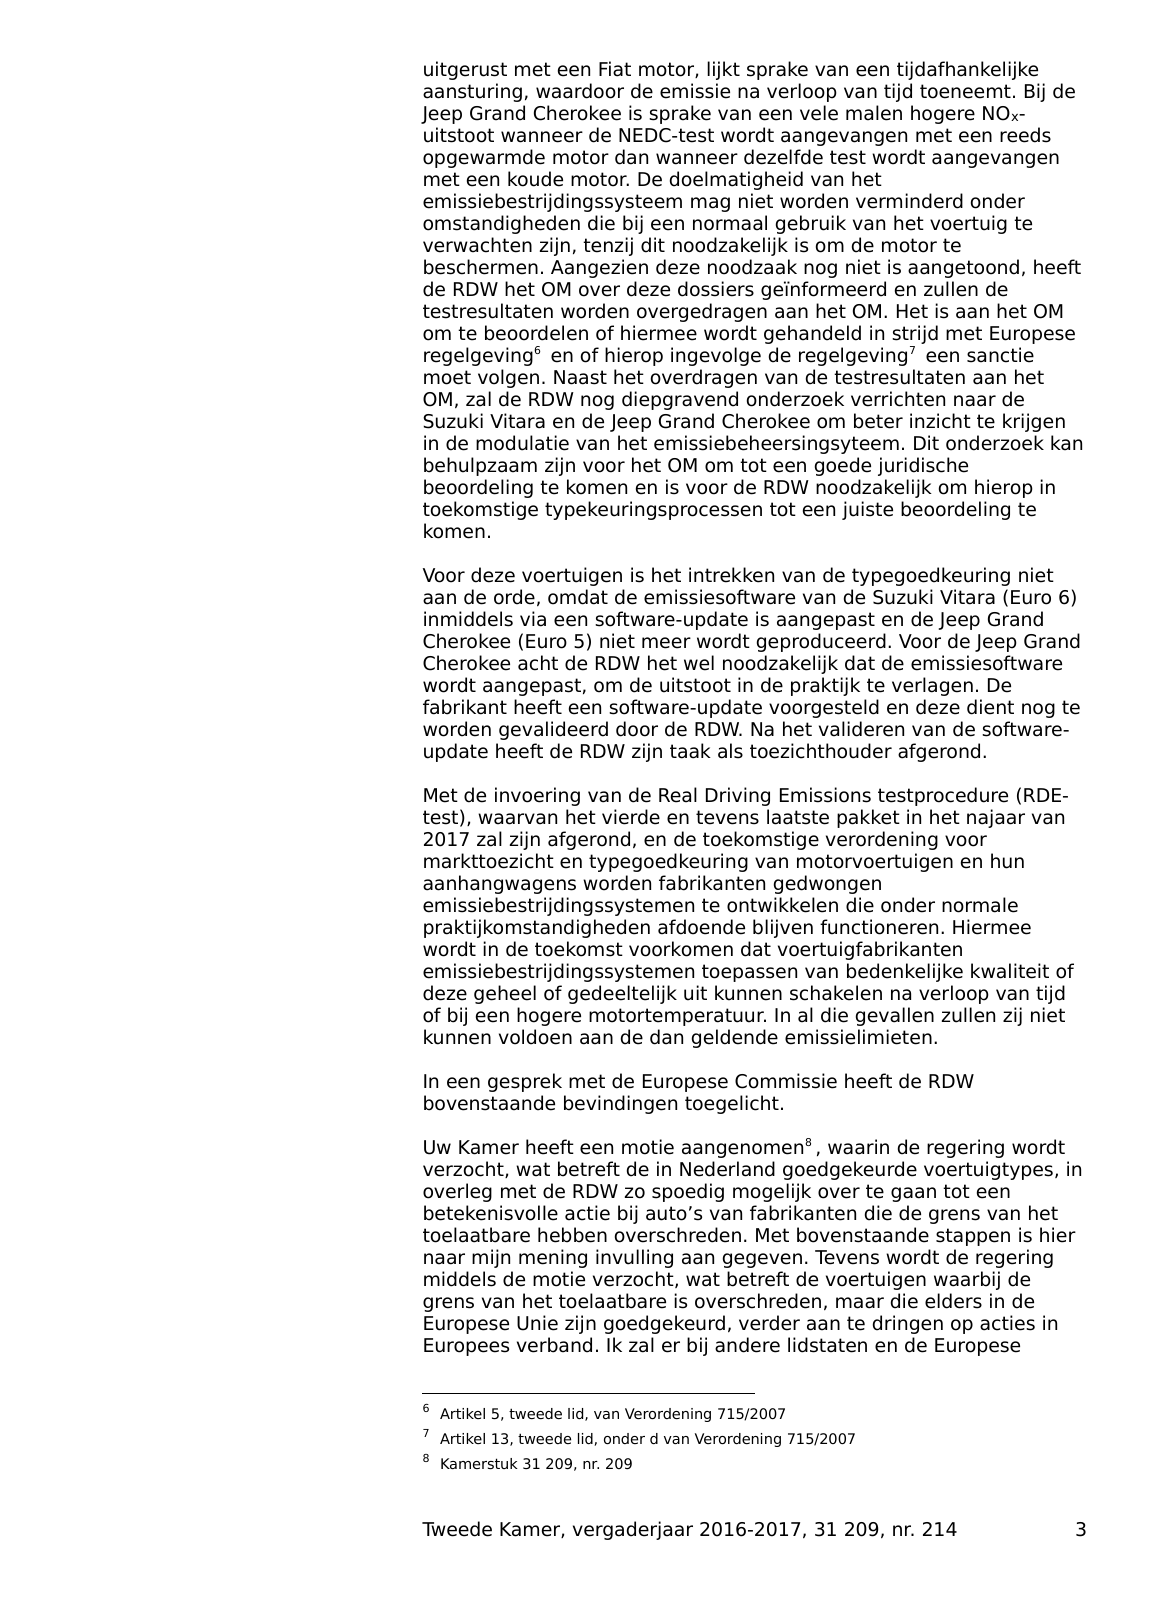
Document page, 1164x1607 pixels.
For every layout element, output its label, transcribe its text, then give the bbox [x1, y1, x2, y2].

text Voor deze voertuigen is het intrekken van de typegoedkeuring niet aan de orde, omdat de emissiesoftware van de Suzuki Vitara (Euro 6) inmiddels via een software-update is aangepast en de Jeep Grand Cherokee (Euro 5) niet meer wordt geproduceerd. Voor de Jeep Grand Cherokee acht de RDW het wel noodzakelijk dat de emissiesoftware wordt aangepast, om de uitstoot in de praktijk te verlagen. De fabrikant heeft een software-update voorgesteld en deze dient nog te worden gevalideerd door de RDW. Na het valideren van de software-update heeft de RDW zijn taak als toezichthouder afgerond. [422, 565, 1087, 763]
text In een gesprek met de Europese Commissie heeft de RDW bovenstaande bevindingen toegelicht. [422, 1071, 1087, 1115]
text Kamerstuk 31 209, nr. 209 [422, 1452, 1087, 1474]
text Artikel 13, tweede lid, onder d van Verordening 715/2007 [422, 1427, 1087, 1449]
text uitgerust met een Fiat motor, lijkt sprake van een tijdafhankelijke aansturing, waardoor de emissie na verloop van tijd toeneemt. Bij de Jeep Grand Cherokee is sprake van een vele malen hogere NOx-uitstoot wanneer de NEDC-test wordt aangevangen met een reeds opgewarmde motor dan wanneer dezelfde test wordt aangevangen met een koude motor. De doelmatigheid van het emissiebestrijdingssysteem mag niet worden verminderd onder omstandigheden die bij een normaal gebruik van het voertuig te verwachten zijn, tenzij dit noodzakelijk is om de motor te beschermen. Aangezien deze noodzaak nog niet is aangetoond, heeft de RDW het OM over deze dossiers geïnformeerd en zullen de testresultaten worden overgedragen aan het OM. Het is aan het OM om te beoordelen of hiermee wordt gehandeld in strijd met Europese regelgeving en of hierop ingevolge de regelgeving een sanctie moet volgen. Naast het overdragen van de testresultaten aan het OM, zal de RDW nog diepgravend onderzoek verrichten naar de Suzuki Vitara en de Jeep Grand Cherokee om beter inzicht te krijgen in de modulatie van het emissiebeheersingsyteem. Dit onderzoek kan behulpzaam zijn voor het OM om tot een goede juridische beoordeling te komen en is voor de RDW noodzakelijk om hierop in toekomstige typekeuringsprocessen tot een juiste beoordeling te komen. [422, 59, 1087, 543]
text Artikel 5, tweede lid, van Verordening 715/2007 [422, 1402, 1087, 1424]
text Met de invoering van de Real Driving Emissions testprocedure (RDE-test), waarvan het vierde en tevens laatste pakket in het najaar van 2017 zal zijn afgerond, en de toekomstige verordening voor markttoezicht en typegoedkeuring van motorvoertuigen en hun aanhangwagens worden fabrikanten gedwongen emissiebestrijdingssystemen te ontwikkelen die onder normale praktijkomstandigheden afdoende blijven functioneren. Hiermee wordt in de toekomst voorkomen dat voertuigfabrikanten emissiebestrijdingssystemen toepassen van bedenkelijke kwaliteit of deze geheel of gedeeltelijk uit kunnen schakelen na verloop van tijd of bij een hogere motortemperatuur. In al die gevallen zullen zij niet kunnen voldoen aan de dan geldende emissielimieten. [422, 785, 1087, 1048]
text Uw Kamer heeft een motie aangenomen, waarin de regering wordt verzocht, wat betreft de in Nederland goedgekeurde voertuigtypes, in overleg met de RDW zo spoedig mogelijk over te gaan tot een betekenisvolle actie bij auto’s van fabrikanten die de grens van het toelaatbare hebben overschreden. Met bovenstaande stappen is hier naar mijn mening invulling aan gegeven. Tevens wordt de regering middels de motie verzocht, wat betreft de voertuigen waarbij de grens van het toelaatbare is overschreden, maar die elders in de Europese Unie zijn goedgekeurd, verder aan te dringen op acties in Europees verband. Ik zal er bij andere lidstaten en de Europese [422, 1137, 1087, 1357]
